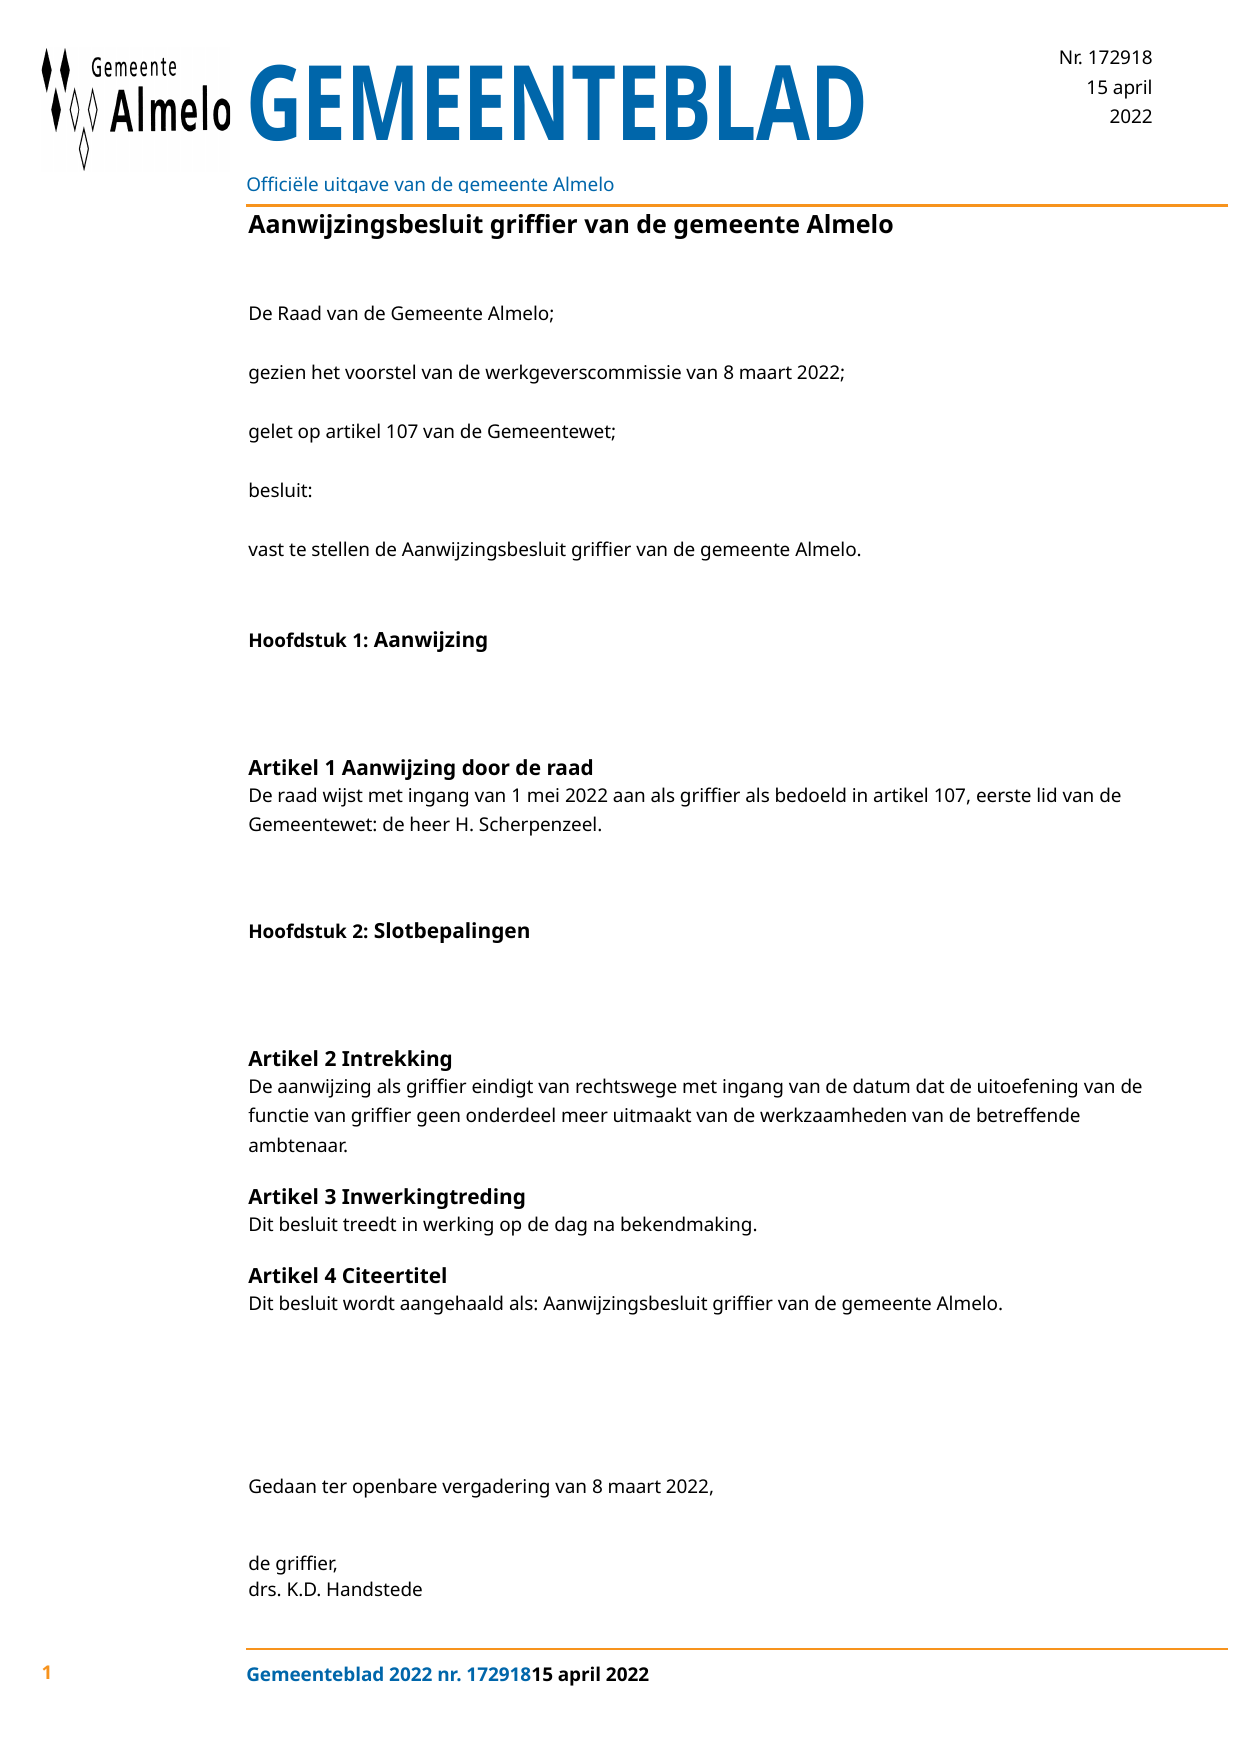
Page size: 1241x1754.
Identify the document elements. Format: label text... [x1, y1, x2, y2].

text Artikel 3 Inwerkingtreding [248, 1182, 1152, 1211]
text Dit besluit wordt aangehaald als: Aanwijzingsbesluit griffier van de gemeente Almelo. [248, 1290, 1152, 1315]
text Hoofdstuk 2: Slotbepalingen [248, 916, 1152, 945]
text besluit: [248, 477, 1152, 503]
text gezien het voorstel van de werkgeverscommissie van 8 maart 2022; [248, 359, 1152, 385]
text de griffier, [248, 1551, 1152, 1576]
text De Raad van de Gemeente Almelo; [248, 300, 1152, 326]
text gelet op artikel 107 van de Gemeentewet; [248, 418, 1152, 444]
text Gedaan ter openbare vergadering van 8 maart 2022, [248, 1473, 1152, 1499]
text Artikel 2 Intrekking [248, 1044, 1152, 1073]
text Aanwijzingsbesluit griffier van de gemeente Almelo [248, 207, 1152, 241]
text Dit besluit treedt in werking op de dag na bekendmaking. [248, 1211, 1152, 1237]
text Hoofdstuk 1: Aanwijzing [248, 625, 1152, 654]
text vast te stellen de Aanwijzingsbesluit griffier van de gemeente Almelo. [248, 537, 1152, 562]
text De aanwijzing als griffier eindigt van rechtswege met ingang van de datum dat de uitoefening van de functie van griffier geen onderdeel meer uitmaakt van de werkzaamheden van de betreffende ambtenaar. [248, 1073, 1152, 1158]
text drs. K.D. Handstede [248, 1576, 1152, 1602]
text Artikel 4 Citeertitel [248, 1261, 1152, 1290]
picture [41, 47, 231, 172]
text Artikel 1 Aanwijzing door de raad [248, 753, 1152, 782]
text De raad wijst met ingang van 1 mei 2022 aan als griffier als bedoeld in artikel 107, eerste lid van de Gemeentewet: de heer H. Scherpenzeel. [248, 782, 1152, 837]
